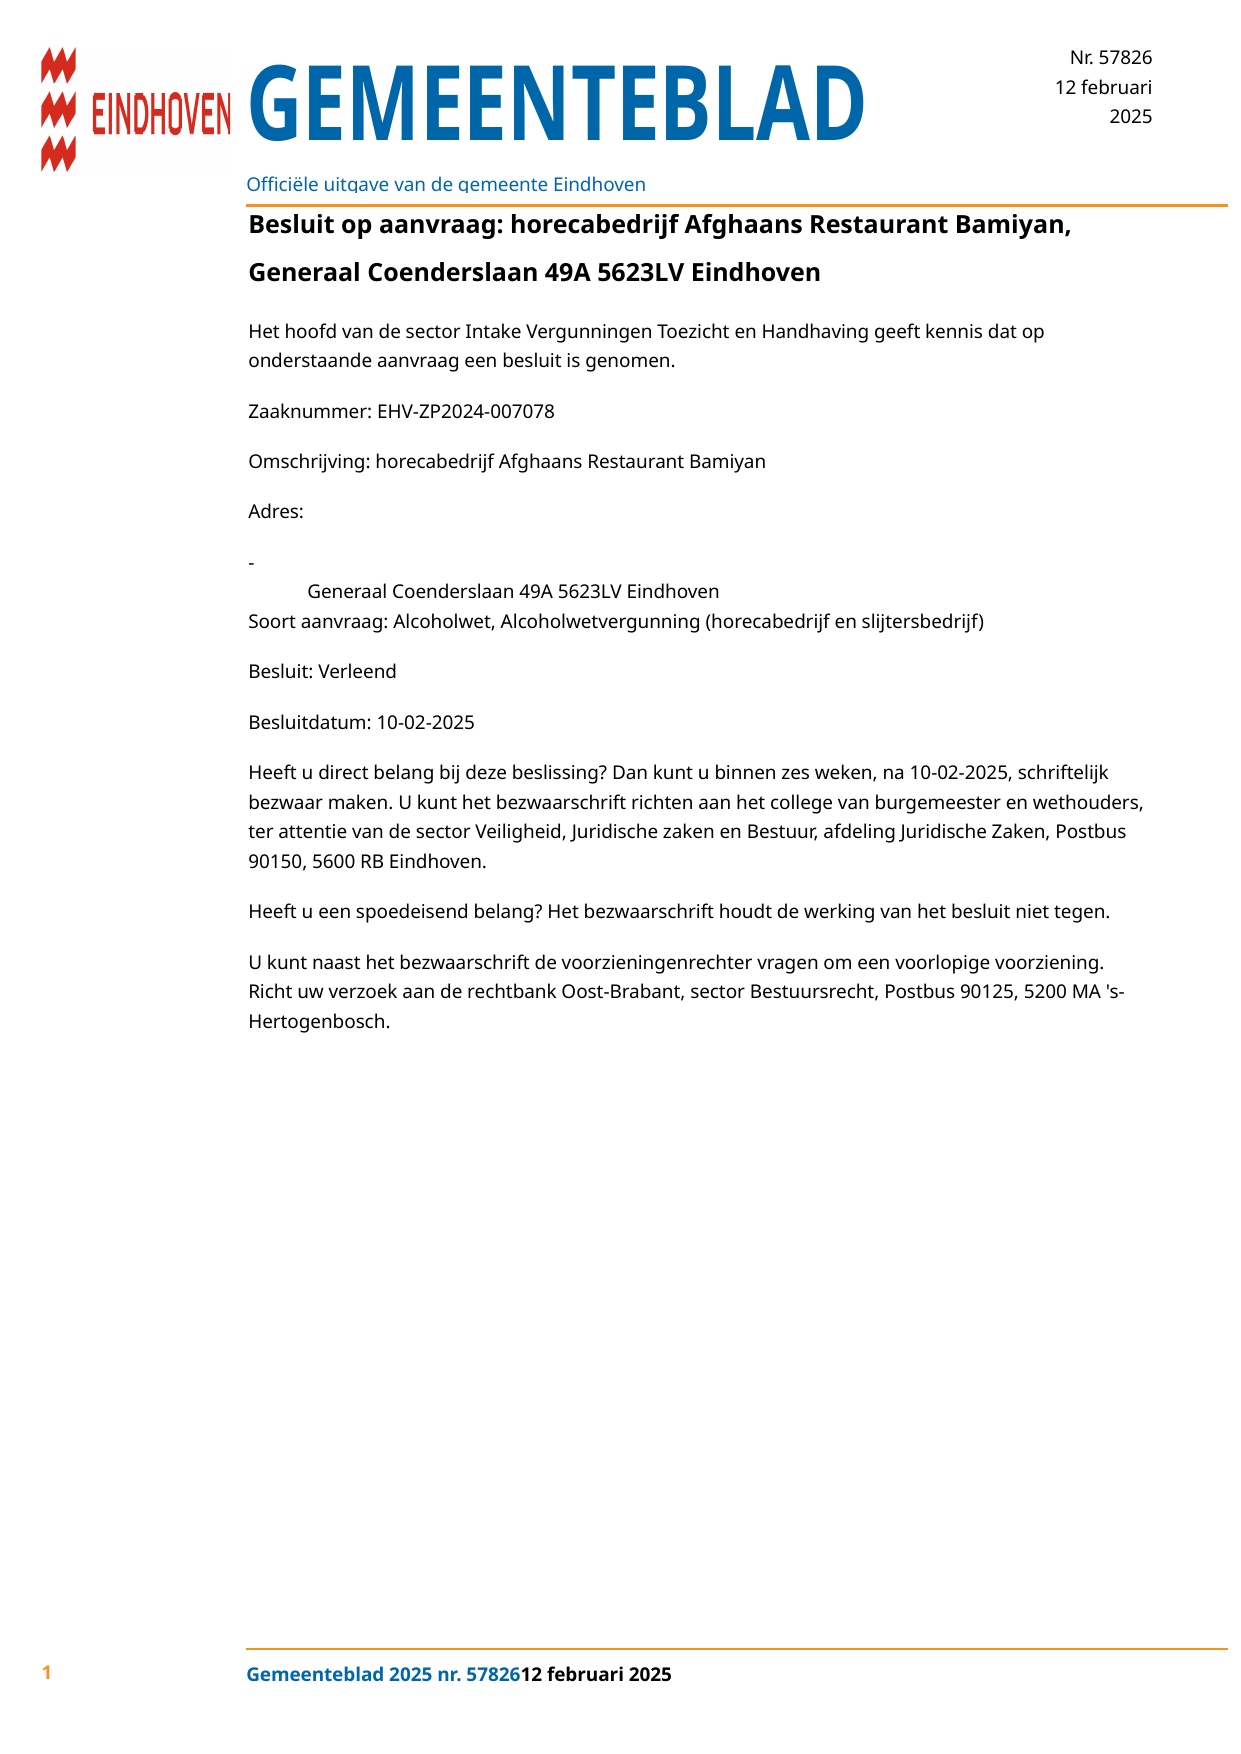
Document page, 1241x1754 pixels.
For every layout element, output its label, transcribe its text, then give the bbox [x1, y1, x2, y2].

text Besluit: Verleend [248, 659, 1152, 684]
text Omschrijving: horecabedrijf Afghaans Restaurant Bamiyan [248, 448, 1152, 474]
list Generaal Coenderslaan 49A 5623LV Eindhoven [248, 579, 1152, 604]
text Zaaknummer: EHV-ZP2024-007078 [248, 398, 1152, 424]
text Soort aanvraag: Alcoholwet, Alcoholwetvergunning (horecabedrijf en slijtersbedrijf) [248, 608, 1152, 634]
text Besluit op aanvraag: horecabedrijf Afghaans Restaurant Bamiyan, Generaal Coenderslaan 49A 5623LV Eindhoven [248, 207, 1152, 288]
text Heeft u een spoedeisend belang? Het bezwaarschrift houdt de werking van het besluit niet tegen. [248, 899, 1152, 924]
text Heeft u direct belang bij deze beslissing? Dan kunt u binnen zes weken, na 10-02-2025, schriftelijk bezwaar maken. U kunt het bezwaarschrift richten aan het college van burgemeester en wethouders, ter attentie van de sector Veiligheid, Juridische zaken en Bestuur, afdeling Juridische Zaken, Postbus 90150, 5600 RB Eindhoven. [248, 759, 1152, 874]
picture [41, 47, 231, 172]
text Besluitdatum: 10-02-2025 [248, 709, 1152, 735]
text Adres: [248, 499, 1152, 524]
text U kunt naast het bezwaarschrift de voorzieningenrechter vragen om een voorlopige voorziening. Richt uw verzoek aan de rechtbank Oost-Brabant, sector Bestuursrecht, Postbus 90125, 5200 MA 's-Hertogenbosch. [248, 949, 1152, 1034]
text Het hoofd van de sector Intake Vergunningen Toezicht en Handhaving geeft kennis dat op onderstaande aanvraag een besluit is genomen. [248, 318, 1152, 373]
